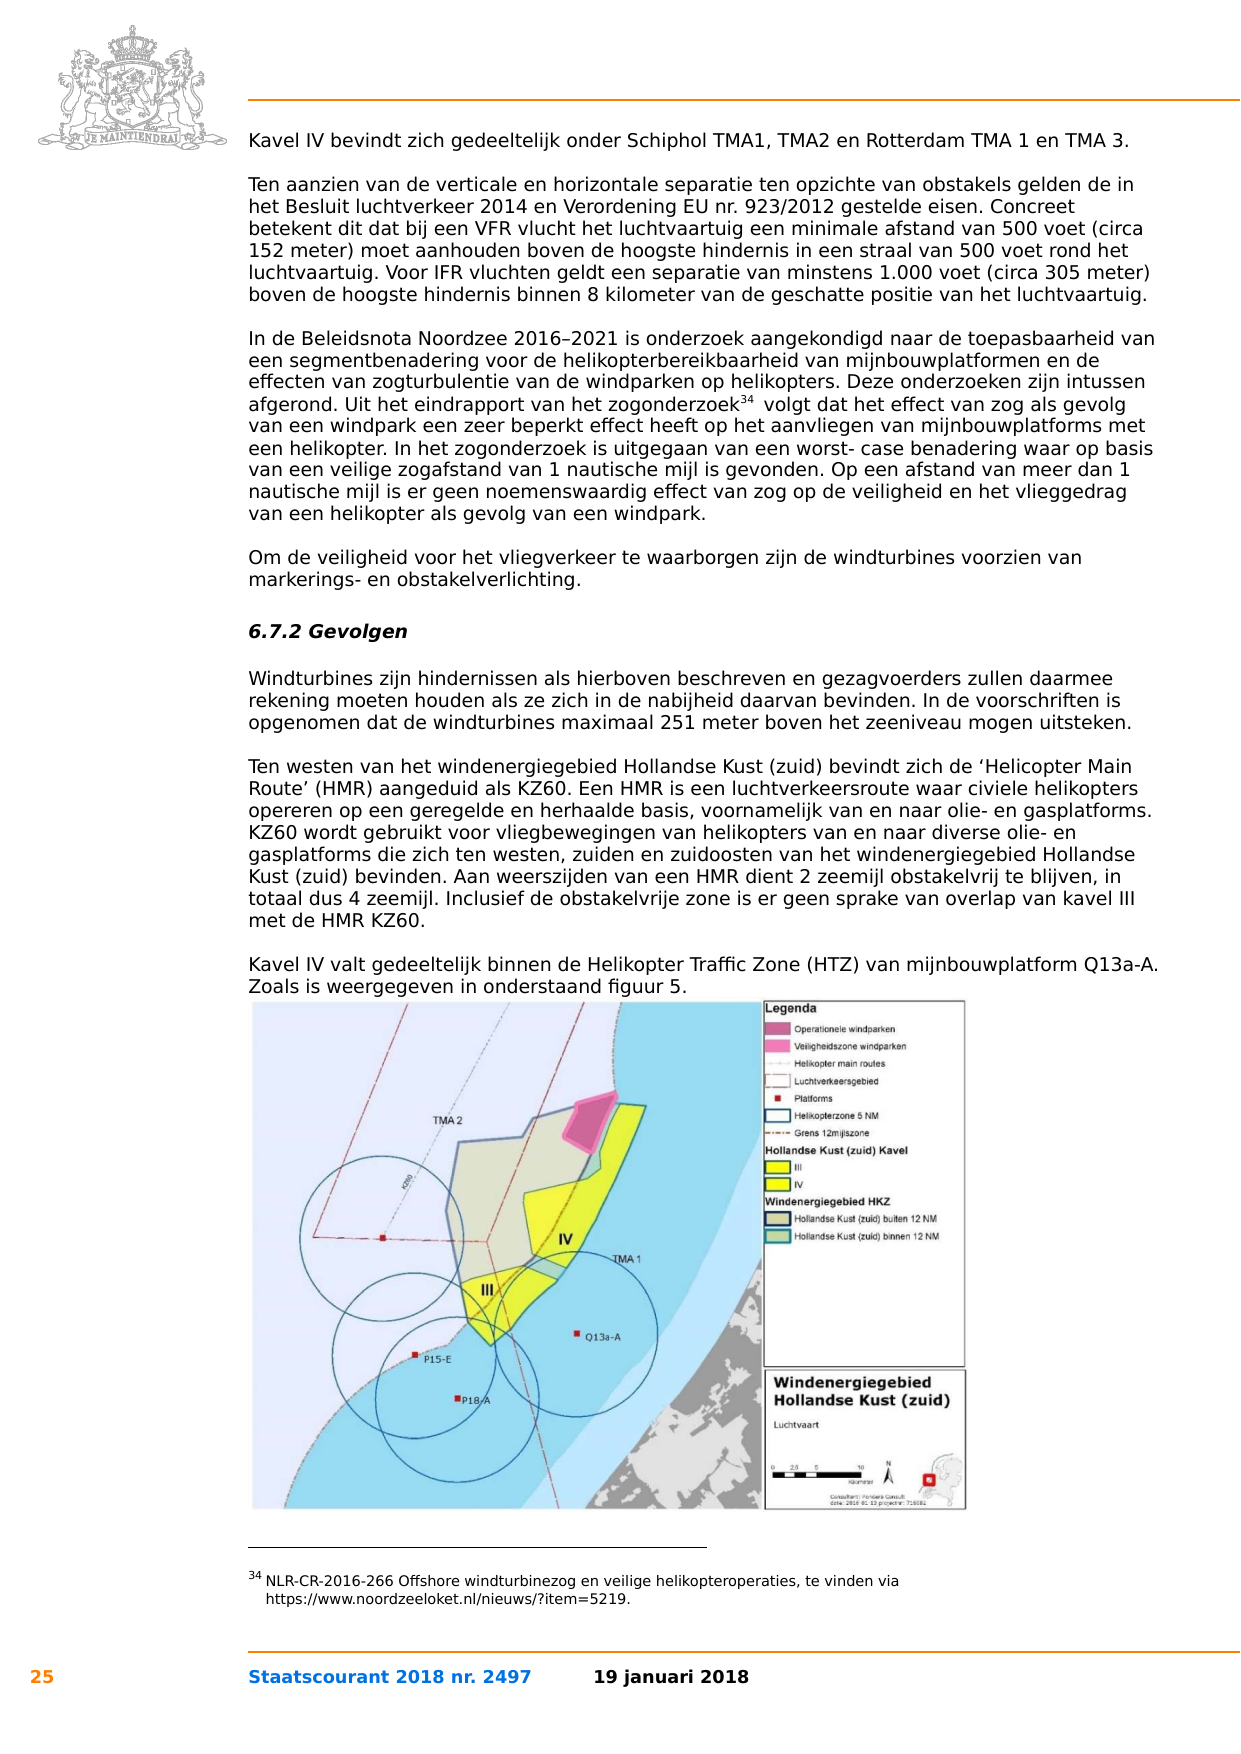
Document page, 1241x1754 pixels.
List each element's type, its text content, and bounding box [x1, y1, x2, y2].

subtitle 6.7.2 Gevolgen [248, 621, 1163, 643]
picture [38, 25, 227, 150]
text Ten aanzien van de verticale en horizontale separatie ten opzichte van obstakels gelden de in het Besluit luchtverkeer 2014 en Verordening EU nr. 923/2012 gestelde eisen. Concreet betekent dit dat bij een VFR vlucht het luchtvaartuig een minimale afstand van 500 voet (circa 152 meter) moet aanhouden boven de hoogste hindernis in een straal van 500 voet rond het luchtvaartuig. Voor IFR vluchten geldt een separatie van minstens 1.000 voet (circa 305 meter) boven de hoogste hindernis binnen 8 kilometer van de geschatte positie van het luchtvaartuig. [248, 174, 1163, 306]
text In de Beleidsnota Noordzee 2016–2021 is onderzoek aangekondigd naar de toepasbaarheid van een segmentbenadering voor de helikopterbereikbaarheid van mijnbouwplatformen en de effecten van zogturbulentie van de windparken op helikopters. Deze onderzoeken zijn intussen afgerond. Uit het eindrapport van het zogonderzoek volgt dat het effect van zog als gevolg van een windpark een zeer beperkt effect heeft op het aanvliegen van mijnbouwplatforms met een helikopter. In het zogonderzoek is uitgegaan van een worst- case benadering waar op basis van een veilige zogafstand van 1 nautische mijl is gevonden. Op een afstand van meer dan 1 nautische mijl is er geen noemenswaardig effect van zog op de veiligheid en het vlieggedrag van een helikopter als gevolg van een windpark. [248, 327, 1163, 525]
text Kavel IV valt gedeeltelijk binnen de Helikopter Traffic Zone (HTZ) van mijnbouwplatform Q13a-A. Zoals is weergegeven in onderstaand figuur 5. [248, 954, 1163, 1511]
text Ten westen van het windenergiegebied Hollandse Kust (zuid) bevindt zich de ‘Helicopter Main Route’ (HMR) aangeduid als KZ60. Een HMR is een luchtverkeersroute waar civiele helikopters opereren op een geregelde en herhaalde basis, voornamelijk van en naar olie- en gasplatforms. KZ60 wordt gebruikt voor vliegbewegingen van helikopters van en naar diverse olie- en gasplatforms die zich ten westen, zuiden en zuidoosten van het windenergiegebied Hollandse Kust (zuid) bevinden. Aan weerszijden van een HMR dient 2 zeemijl obstakelvrij te blijven, in totaal dus 4 zeemijl. Inclusief de obstakelvrije zone is er geen sprake van overlap van kavel III met de HMR KZ60. [248, 756, 1163, 932]
text NLR-CR-2016-266 Offshore windturbinezog en veilige helikopteroperaties, te vinden via https://www.noordzeeloket.nl/nieuws/?item=5219. [248, 1569, 1163, 1608]
text Windturbines zijn hindernissen als hierboven beschreven en gezagvoerders zullen daarmee rekening moeten houden als ze zich in de nabijheid daarvan bevinden. In de voorschriften is opgenomen dat de windturbines maximaal 251 meter boven het zeeniveau mogen uitsteken. [248, 668, 1163, 734]
picture [248, 997, 969, 1512]
text Kavel IV bevindt zich gedeeltelijk onder Schiphol TMA1, TMA2 en Rotterdam TMA 1 en TMA 3. [248, 130, 1163, 152]
text Om de veiligheid voor het vliegverkeer te waarborgen zijn de windturbines voorzien van markerings- en obstakelverlichting. [248, 547, 1163, 591]
